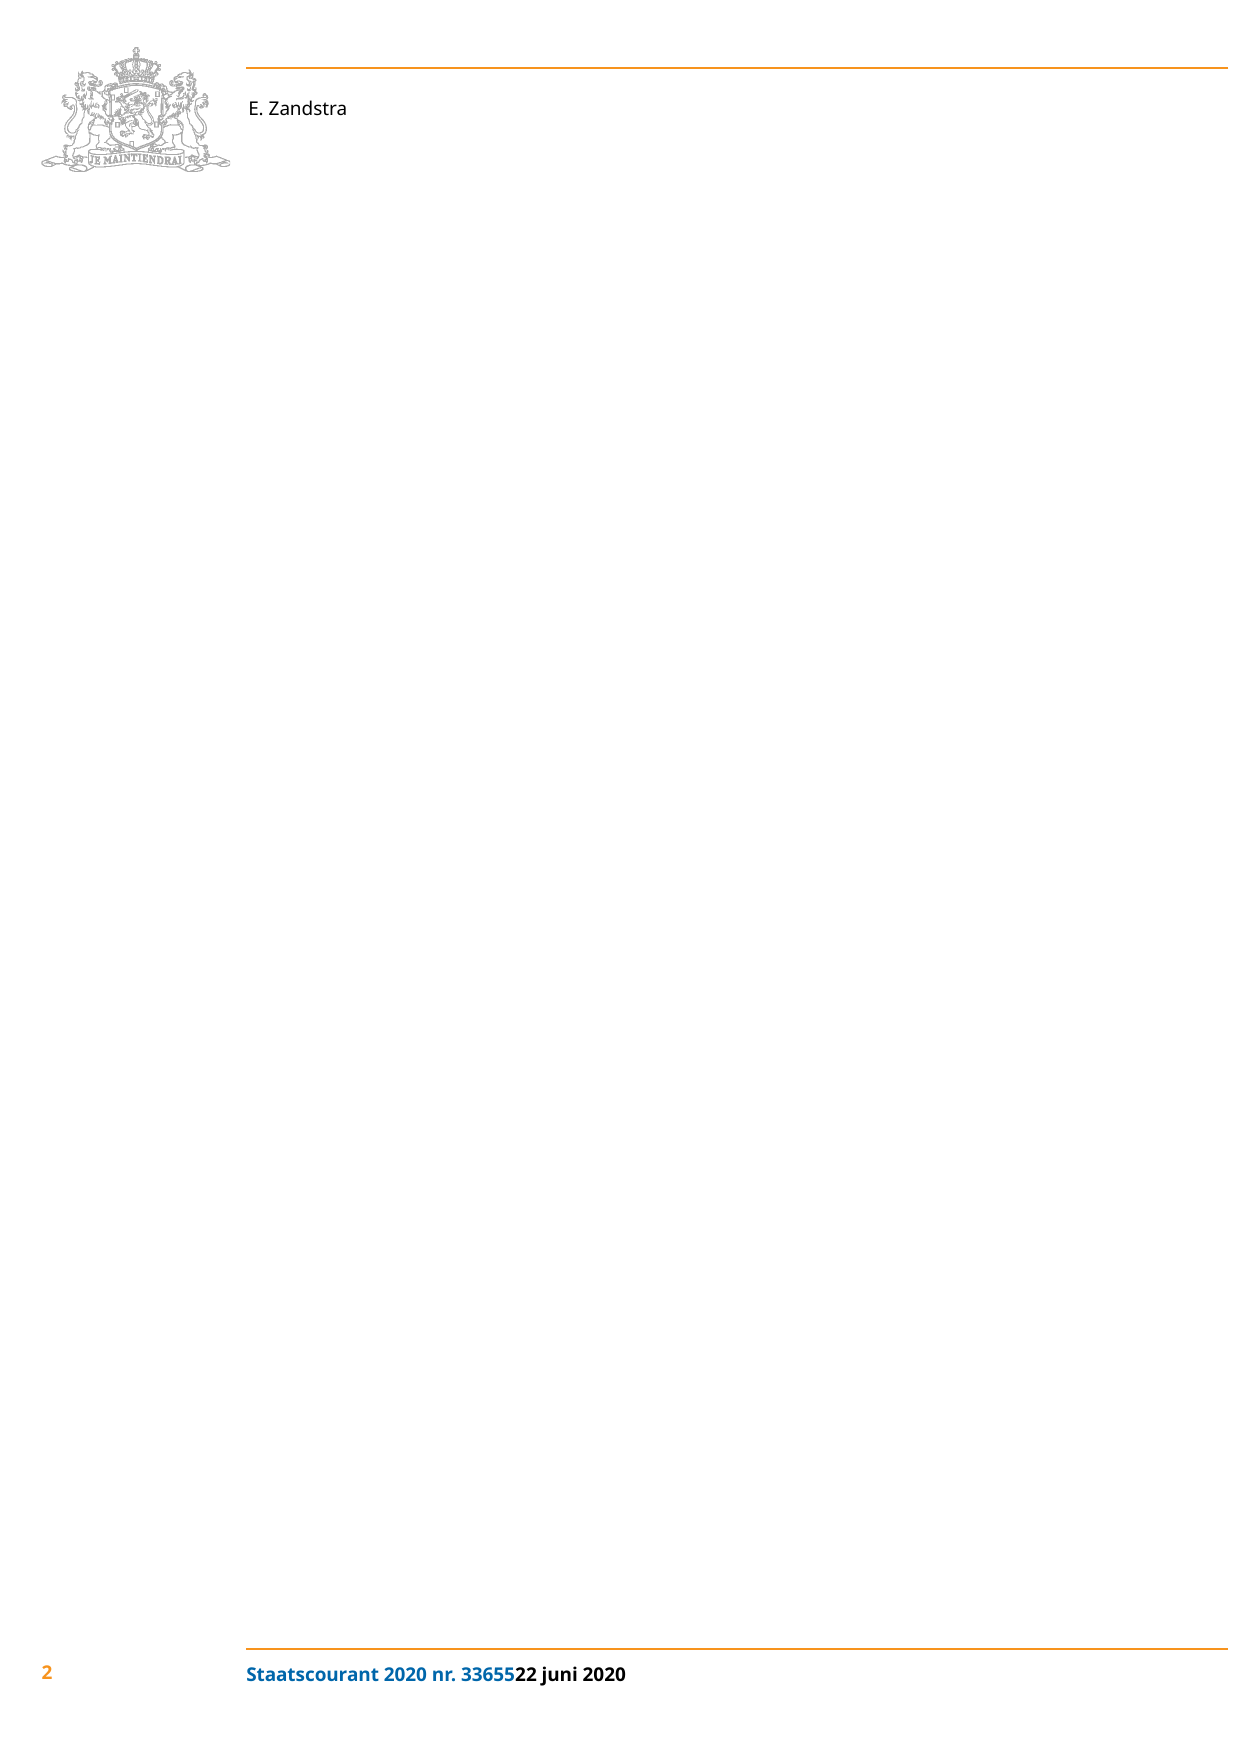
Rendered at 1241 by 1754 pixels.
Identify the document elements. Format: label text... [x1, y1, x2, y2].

picture [41, 47, 231, 172]
text E. Zandstra [248, 95, 1152, 121]
